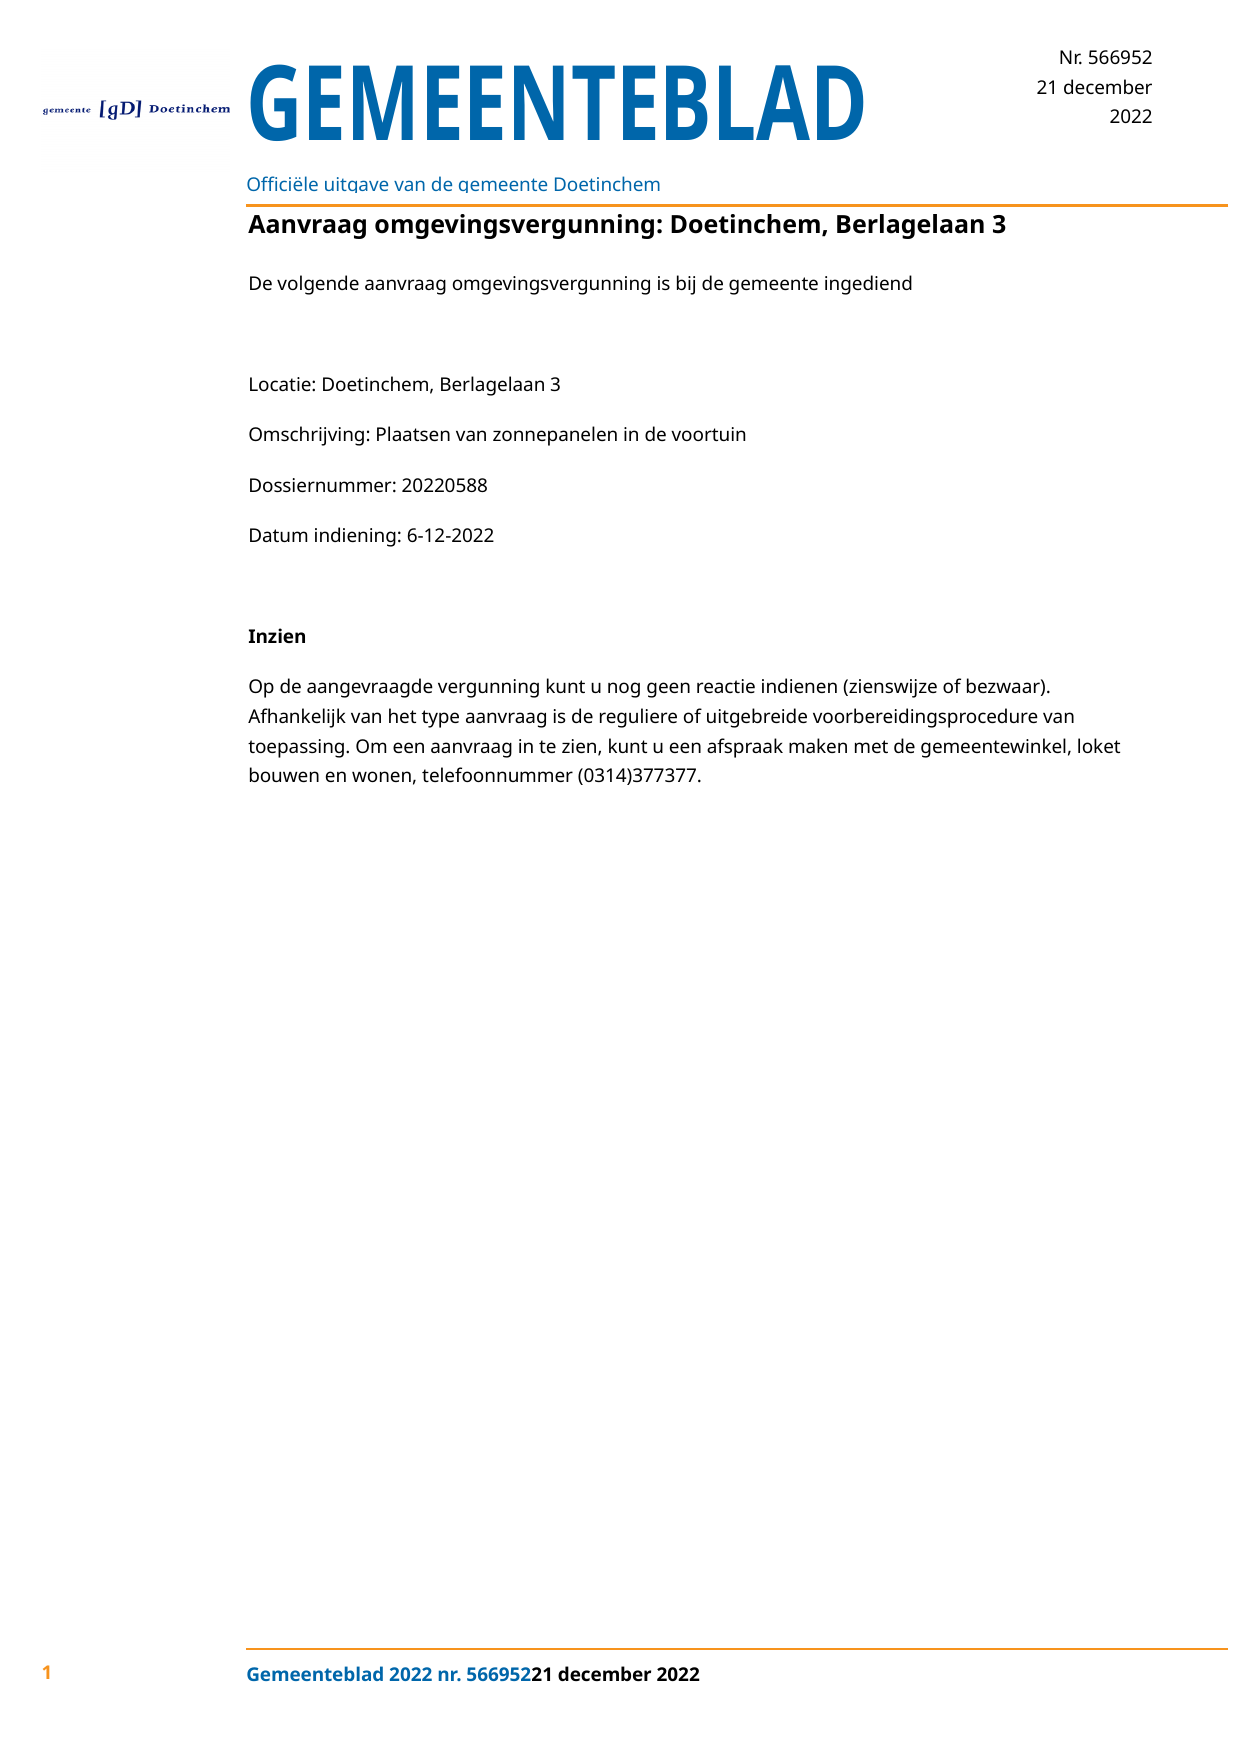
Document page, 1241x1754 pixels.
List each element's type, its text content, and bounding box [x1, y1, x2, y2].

picture [41, 47, 231, 172]
text Dossiernummer: 20220588 [248, 472, 1152, 498]
text De volgende aanvraag omgevingsvergunning is bij de gemeente ingediend [248, 270, 1152, 296]
text Aanvraag omgevingsvergunning: Doetinchem, Berlagelaan 3 [248, 207, 1152, 241]
text Inzien [248, 623, 1152, 649]
text Datum indiening: 6-12-2022 [248, 522, 1152, 548]
text Omschrijving: Plaatsen van zonnepanelen in de voortuin [248, 422, 1152, 447]
text Locatie: Doetinchem, Berlagelaan 3 [248, 371, 1152, 397]
text Op de aangevraagde vergunning kunt u nog geen reactie indienen (zienswijze of bezwaar). Afhankelijk van het type aanvraag is de reguliere of uitgebreide voorbereidingsprocedure van toepassing. Om een aanvraag in te zien, kunt u een afspraak maken met de gemeentewinkel, loket bouwen en wonen, telefoonnummer (0314)377377. [248, 674, 1152, 788]
